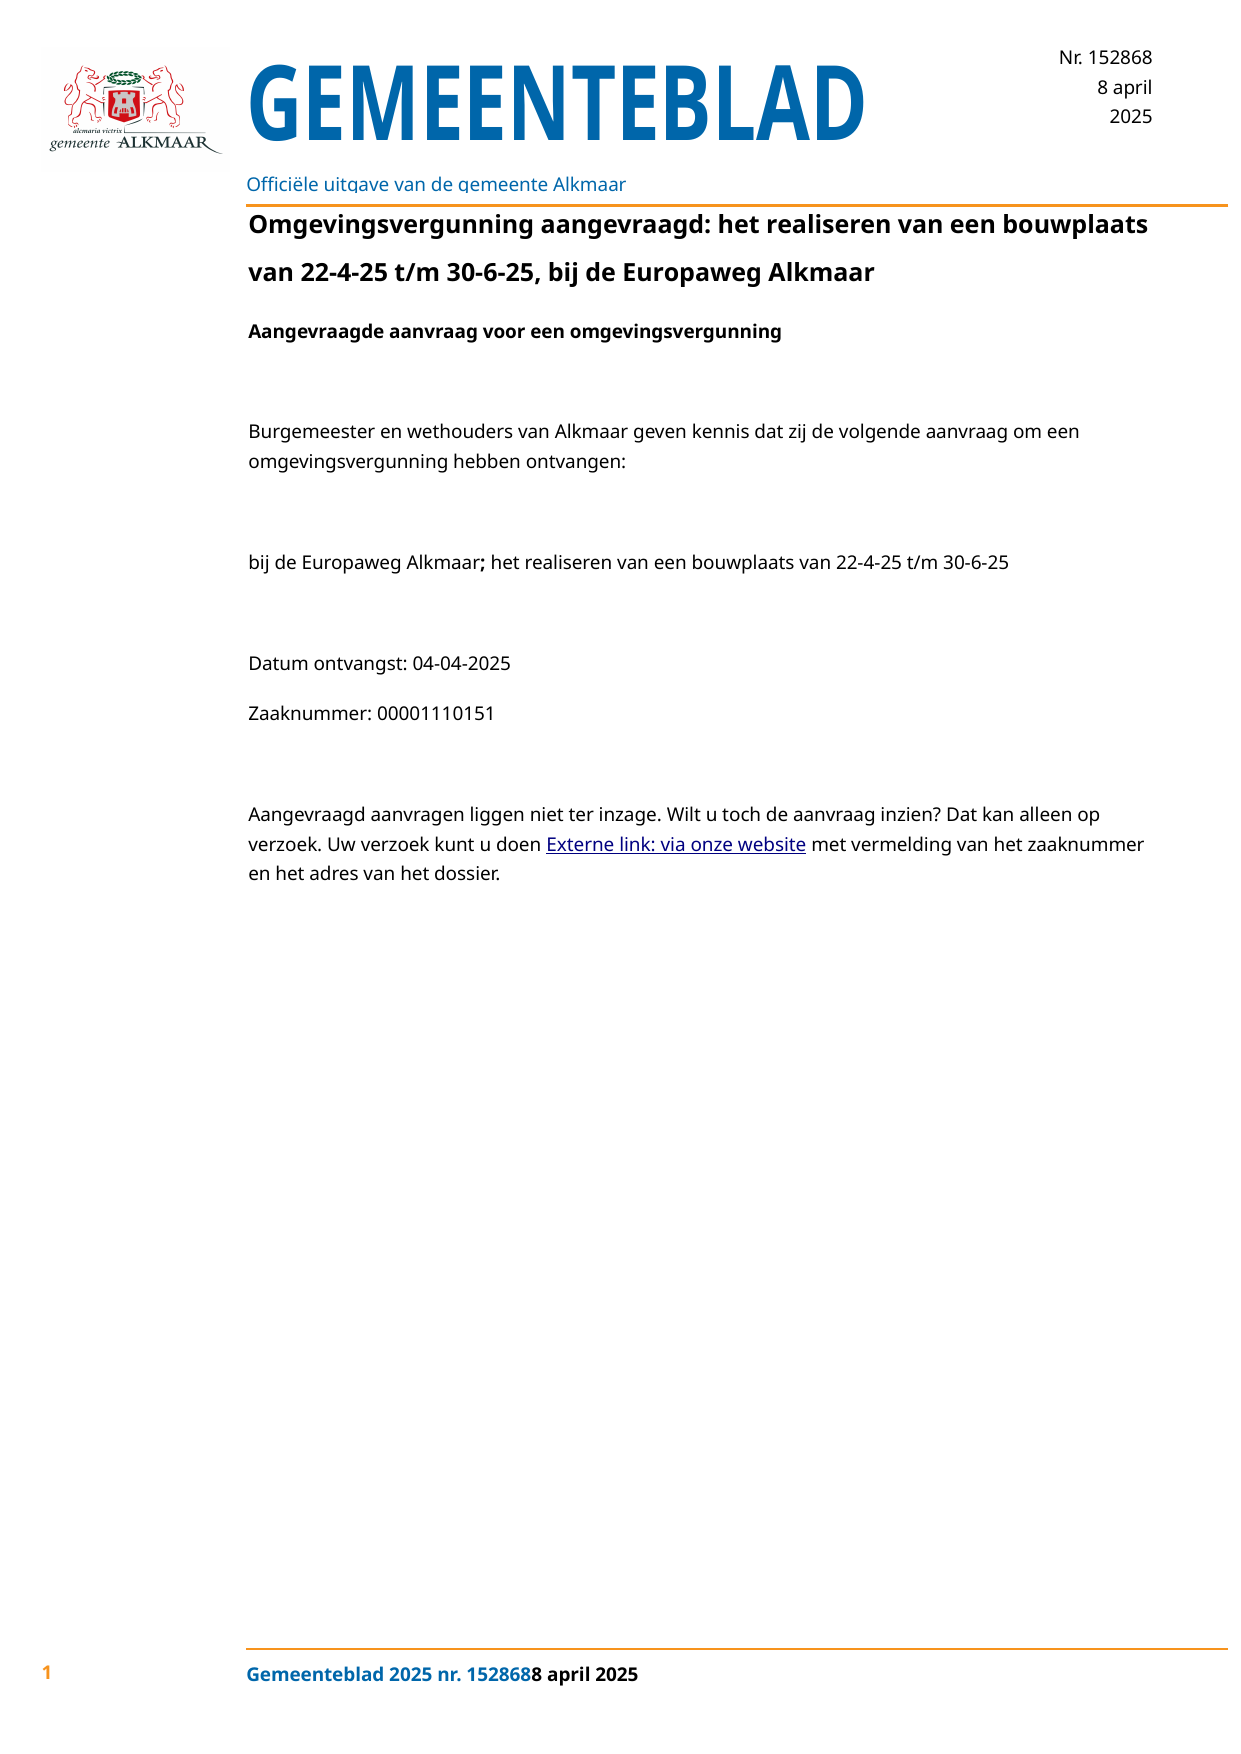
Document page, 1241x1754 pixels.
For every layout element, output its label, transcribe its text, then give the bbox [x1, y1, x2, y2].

text bij de Europaweg Alkmaar; het realiseren van een bouwplaats van 22-4-25 t/m 30-6-25 [248, 549, 1152, 575]
text Burgemeester en wethouders van Alkmaar geven kennis dat zij de volgende aanvraag om een omgevingsvergunning hebben ontvangen: [248, 419, 1152, 474]
text Aangevraagd aanvragen liggen niet ter inzage. Wilt u toch de aanvraag inzien? Dat kan alleen op verzoek. Uw verzoek kunt u doen Externe link: via onze website met vermelding van het zaaknummer en het adres van het dossier. [248, 801, 1152, 886]
picture [41, 47, 231, 172]
text Zaaknummer: 00001110151 [248, 700, 1152, 726]
text Aangevraagde aanvraag voor een omgevingsvergunning [248, 318, 1152, 344]
text Datum ontvangst: 04-04-2025 [248, 650, 1152, 676]
text Omgevingsvergunning aangevraagd: het realiseren van een bouwplaats van 22-4-25 t/m 30-6-25, bij de Europaweg Alkmaar [248, 207, 1152, 288]
